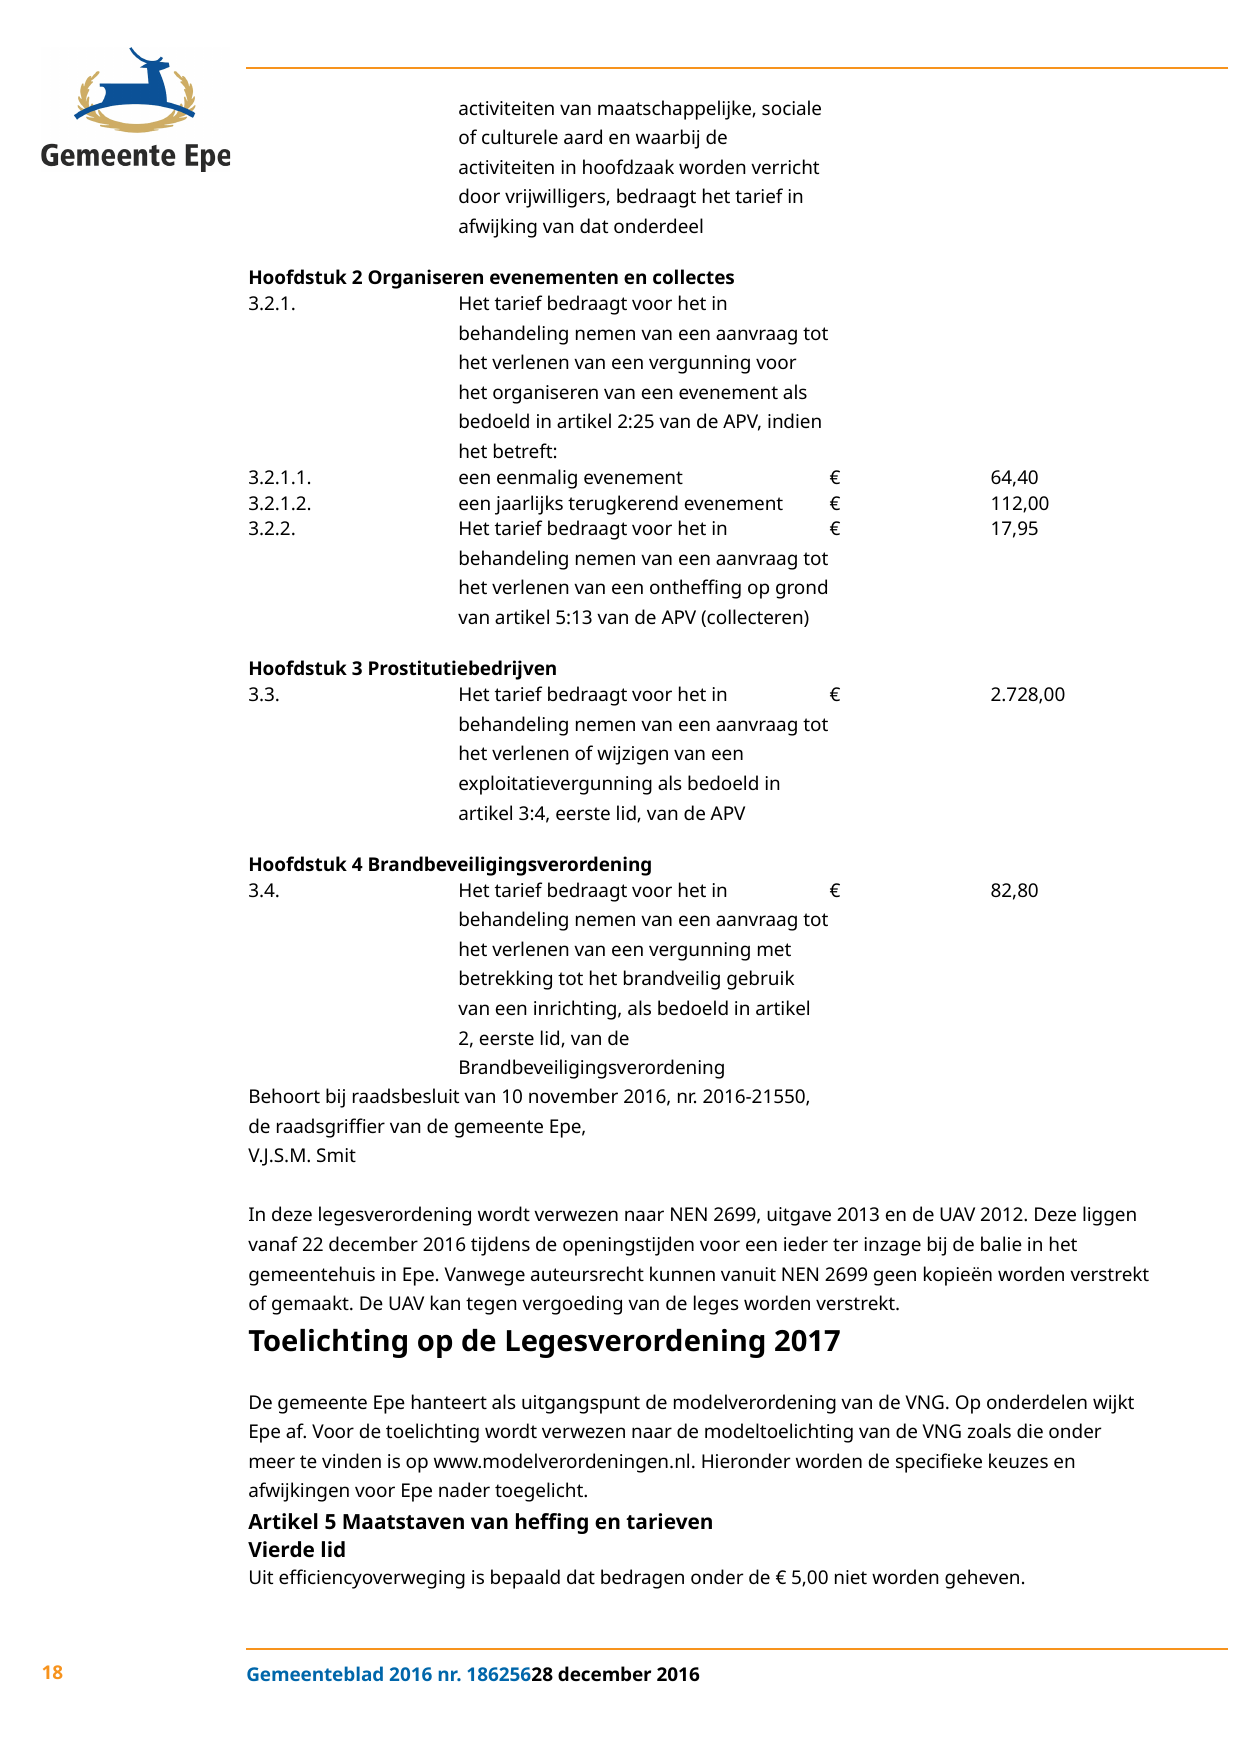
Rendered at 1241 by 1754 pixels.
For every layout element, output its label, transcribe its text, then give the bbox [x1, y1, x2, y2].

text Uit efficiencyoverweging is bepaald dat bedragen onder de € 5,00 niet worden geheven. [248, 1564, 1152, 1590]
table_cell [248, 239, 458, 264]
table_cell [829, 656, 990, 681]
table_cell [990, 265, 1152, 290]
table_cell een eenmalig evenement [458, 464, 829, 490]
table_cell een jaarlijks terugkerend evenement [458, 490, 829, 515]
table_cell € [829, 490, 990, 515]
table_cell Het tarief bedraagt voor het in behandeling nemen van een aanvraag tot het verlenen van een vergunning voor het organiseren van een evenement als bedoeld in artikel 2:25 van de APV, indien het betreft: [458, 290, 829, 464]
table_cell [990, 825, 1152, 851]
text De gemeente Epe hanteert als uitgangspunt de modelverordening van de VNG. Op onderdelen wijkt Epe af. Voor de toelichting wordt verwezen naar de modeltoelichting van de VNG zoals die onder meer te vinden is op www.modelverordeningen.nl. Hieronder worden de specifieke keuzes en afwijkingen voor Epe nader toegelicht. [248, 1389, 1152, 1503]
table_cell 3.2.1.2. [248, 490, 458, 515]
table_cell 64,40 [990, 464, 1152, 490]
table_cell [829, 851, 990, 877]
table_cell Hoofdstuk 4 Brandbeveiligingsverordening [248, 851, 829, 877]
table_cell [668, 630, 829, 656]
text V.J.S.M. Smit [248, 1142, 1152, 1168]
table_cell [990, 630, 1152, 656]
table_cell 3.2.2. [248, 515, 458, 630]
table_cell [829, 239, 990, 264]
table_cell [990, 239, 1152, 264]
table_cell activiteiten van maatschappelijke, sociale of culturele aard en waarbij de activiteiten in hoofdzaak worden verricht door vrijwilligers, bedraagt het tarief in afwijking van dat onderdeel [458, 95, 829, 239]
table_cell 2.728,00 [990, 681, 1152, 825]
table_cell [829, 95, 990, 239]
table_cell [248, 825, 458, 851]
table_cell [458, 630, 668, 656]
table_cell € [829, 464, 990, 490]
text In deze legesverordening wordt verwezen naar NEN 2699, uitgave 2013 en de UAV 2012. Deze liggen vanaf 22 december 2016 tijdens de openingstijden voor een ieder ter inzage bij de balie in het gemeentehuis in Epe. Vanwege auteursrecht kunnen vanuit NEN 2699 geen kopieën worden verstrekt of gemaakt. De UAV kan tegen vergoeding van de leges worden verstrekt. [248, 1202, 1152, 1316]
table_cell 3.4. [248, 877, 458, 1080]
table_cell Het tarief bedraagt voor het in behandeling nemen van een aanvraag tot het verlenen van een vergunning met betrekking tot het brandveilig gebruik van een inrichting, als bedoeld in artikel 2, eerste lid, van de Brandbeveiligingsverordening [458, 877, 829, 1080]
table_cell 3.2.1.1. [248, 464, 458, 490]
picture [41, 47, 231, 172]
text Artikel 5 Maatstaven van heffing en tarieven [248, 1507, 1152, 1536]
table_cell [829, 265, 990, 290]
table_cell Het tarief bedraagt voor het in behandeling nemen van een aanvraag tot het verlenen van een ontheffing op grond van artikel 5:13 van de APV (collecteren) [458, 515, 829, 630]
table_cell [668, 825, 829, 851]
table_cell [458, 239, 668, 264]
table_cell [248, 630, 458, 656]
table_cell 112,00 [990, 490, 1152, 515]
text Vierde lid [248, 1536, 1152, 1564]
table_cell Het tarief bedraagt voor het in behandeling nemen van een aanvraag tot het verlenen of wijzigen van een exploitatievergunning als bedoeld in artikel 3:4, eerste lid, van de APV [458, 681, 829, 825]
table_cell [990, 656, 1152, 681]
table_cell 17,95 [990, 515, 1152, 630]
table_cell [668, 239, 829, 264]
table_cell 3.3. [248, 681, 458, 825]
table_cell [248, 95, 458, 239]
table_cell € [829, 681, 990, 825]
text Toelichting op de Legesverordening 2017 [248, 1320, 1152, 1360]
text de raadsgriffier van de gemeente Epe, [248, 1113, 1152, 1139]
table_cell [829, 825, 990, 851]
table_cell Hoofdstuk 3 Prostitutiebedrijven [248, 656, 829, 681]
text Behoort bij raadsbesluit van 10 november 2016, nr. 2016-21550, [248, 1083, 1152, 1109]
table_cell [829, 630, 990, 656]
table_cell 82,80 [990, 877, 1152, 1080]
table_cell [458, 825, 668, 851]
table_cell € [829, 877, 990, 1080]
table_cell [829, 290, 990, 464]
table_cell 3.2.1. [248, 290, 458, 464]
table_cell € [829, 515, 990, 630]
table_cell [990, 95, 1152, 239]
table_cell [990, 851, 1152, 877]
table_cell Hoofdstuk 2 Organiseren evenementen en collectes [248, 265, 829, 290]
table_cell [990, 290, 1152, 464]
